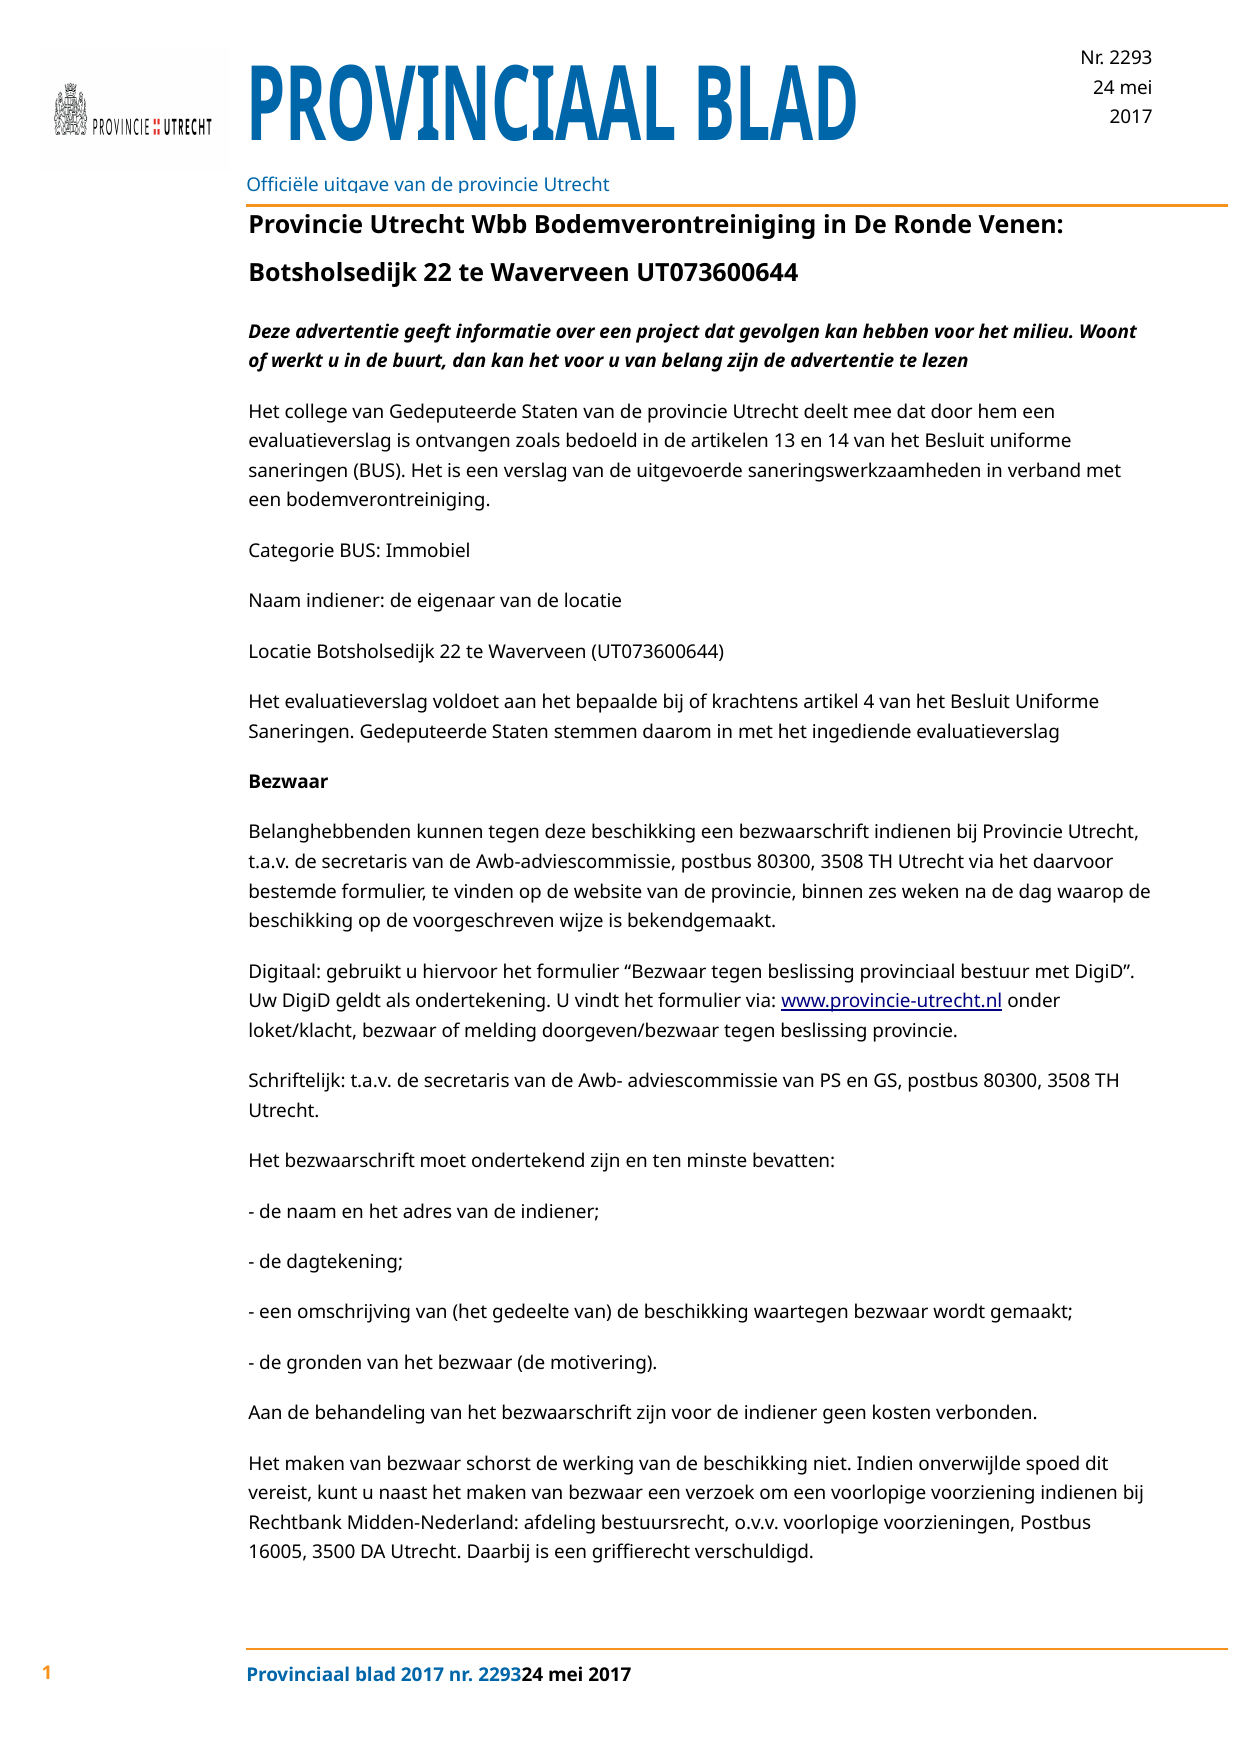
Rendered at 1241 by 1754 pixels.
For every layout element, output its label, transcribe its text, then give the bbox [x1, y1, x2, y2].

text Het maken van bezwaar schorst de werking van de beschikking niet. Indien onverwijlde spoed dit vereist, kunt u naast het maken van bezwaar een verzoek om een voorlopige voorziening indienen bij Rechtbank Midden-Nederland: afdeling bestuursrecht, o.v.v. voorlopige voorzieningen, Postbus 16005, 3500 DA Utrecht. Daarbij is een griffierecht verschuldigd. [248, 1450, 1152, 1564]
text - de naam en het adres van de indiener; [248, 1198, 1152, 1224]
text Het evaluatieverslag voldoet aan het bepaalde bij of krachtens artikel 4 van het Besluit Uniforme Saneringen. Gedeputeerde Staten stemmen daarom in met het ingediende evaluatieverslag [248, 688, 1152, 744]
text Categorie BUS: Immobiel [248, 537, 1152, 563]
text Deze advertentie geeft informatie over een project dat gevolgen kan hebben voor het milieu. Woont of werkt u in de buurt, dan kan het voor u van belang zijn de advertentie te lezen [248, 318, 1152, 373]
text Digitaal: gebruikt u hiervoor het formulier “Bezwaar tegen beslissing provinciaal bestuur met DigiD”. Uw DigiD geldt als ondertekening. U vindt het formulier via: www.provincie-utrecht.nl onder loket/klacht, bezwaar of melding doorgeven/bezwaar tegen beslissing provincie. [248, 958, 1152, 1043]
text Bezwaar [248, 768, 1152, 794]
text - de dagtekening; [248, 1248, 1152, 1274]
text - de gronden van het bezwaar (de motivering). [248, 1349, 1152, 1375]
text Belanghebbenden kunnen tegen deze beschikking een bezwaarschrift indienen bij Provincie Utrecht, t.a.v. de secretaris van de Awb-adviescommissie, postbus 80300, 3508 TH Utrecht via het daarvoor bestemde formulier, te vinden op de website van de provincie, binnen zes weken na de dag waarop de beschikking op de voorgeschreven wijze is bekendgemaakt. [248, 819, 1152, 933]
text Het bezwaarschrift moet ondertekend zijn en ten minste bevatten: [248, 1147, 1152, 1173]
text Provincie Utrecht Wbb Bodemverontreiniging in De Ronde Venen: Botsholsedijk 22 te Waverveen UT073600644 [248, 207, 1152, 288]
picture [41, 47, 231, 172]
text Locatie Botsholsedijk 22 te Waverveen (UT073600644) [248, 638, 1152, 664]
text - een omschrijving van (het gedeelte van) de beschikking waartegen bezwaar wordt gemaakt; [248, 1299, 1152, 1324]
text Aan de behandeling van het bezwaarschrift zijn voor de indiener geen kosten verbonden. [248, 1399, 1152, 1425]
text Het college van Gedeputeerde Staten van de provincie Utrecht deelt mee dat door hem een evaluatieverslag is ontvangen zoals bedoeld in de artikelen 13 en 14 van het Besluit uniforme saneringen (BUS). Het is een verslag van de uitgevoerde saneringswerkzaamheden in verband met een bodemverontreiniging. [248, 398, 1152, 512]
text Naam indiener: de eigenaar van de locatie [248, 587, 1152, 613]
text Schriftelijk: t.a.v. de secretaris van de Awb- adviescommissie van PS en GS, postbus 80300, 3508 TH Utrecht. [248, 1067, 1152, 1123]
